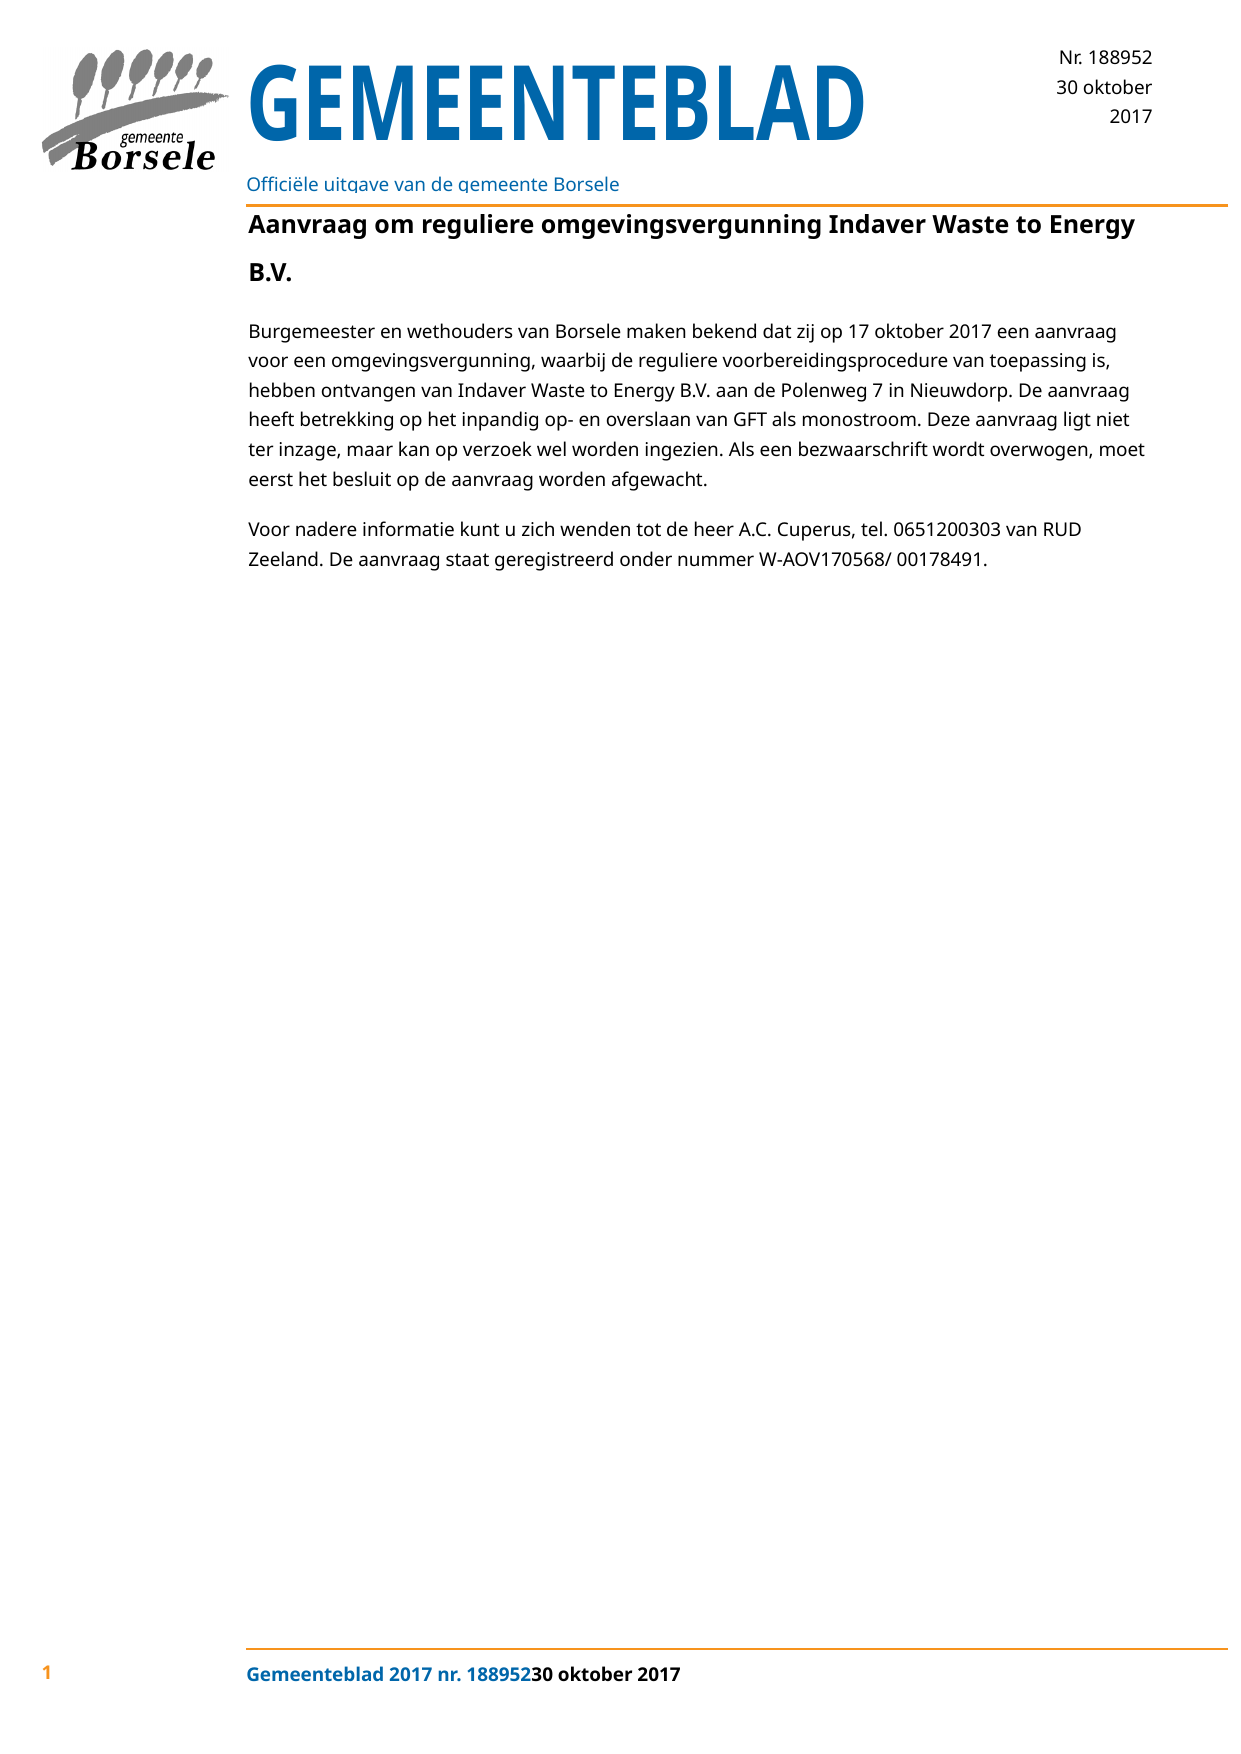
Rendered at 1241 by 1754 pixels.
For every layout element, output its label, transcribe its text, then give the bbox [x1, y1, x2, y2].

text Burgemeester en wethouders van Borsele maken bekend dat zij op 17 oktober 2017 een aanvraag voor een omgevingsvergunning, waarbij de reguliere voorbereidingsprocedure van toepassing is, hebben ontvangen van Indaver Waste to Energy B.V. aan de Polenweg 7 in Nieuwdorp. De aanvraag heeft betrekking op het inpandig op- en overslaan van GFT als monostroom. Deze aanvraag ligt niet ter inzage, maar kan op verzoek wel worden ingezien. Als een bezwaarschrift wordt overwogen, moet eerst het besluit op de aanvraag worden afgewacht. [248, 318, 1152, 492]
text Voor nadere informatie kunt u zich wenden tot de heer A.C. Cuperus, tel. 0651200303 van RUD Zeeland. De aanvraag staat geregistreerd onder nummer W-AOV170568/ 00178491. [248, 516, 1152, 572]
picture [41, 47, 231, 172]
text Aanvraag om reguliere omgevingsvergunning Indaver Waste to Energy B.V. [248, 207, 1152, 288]
